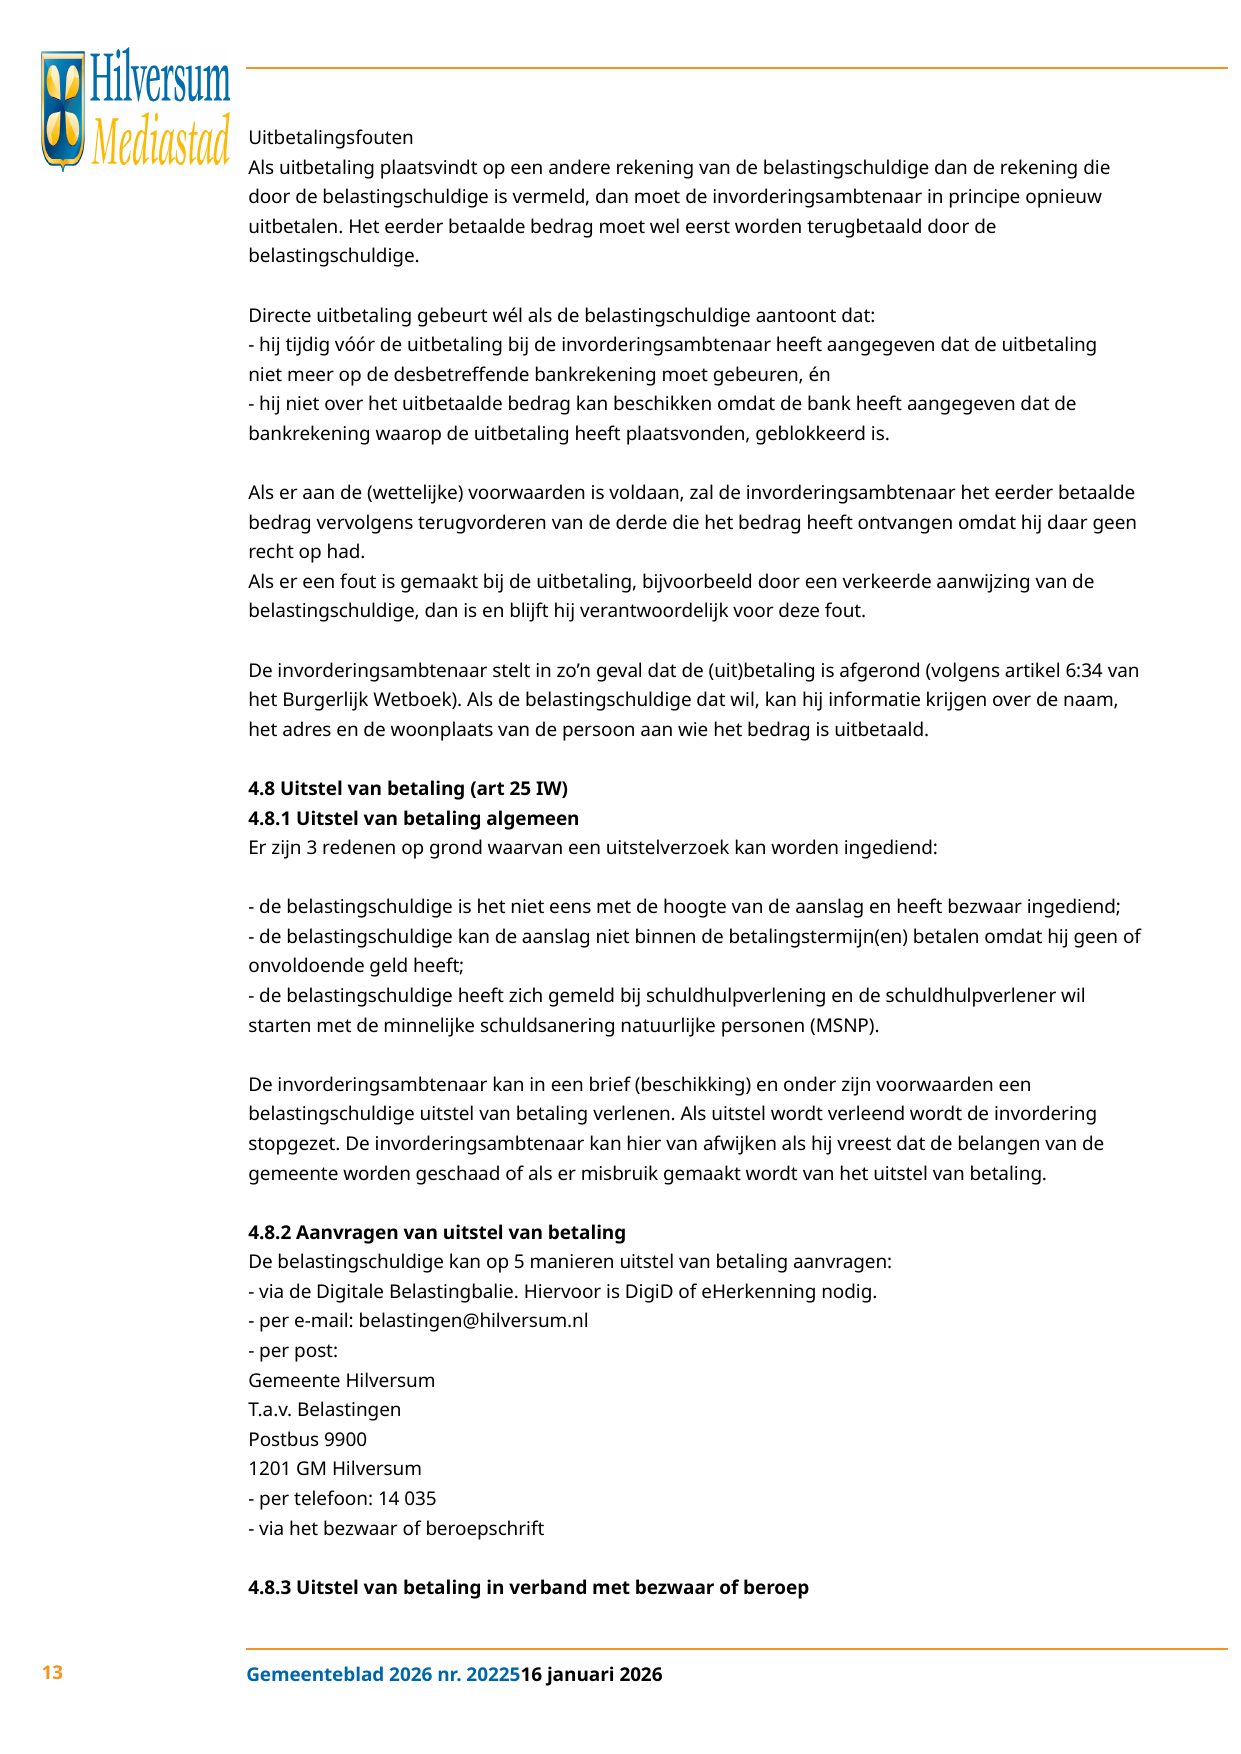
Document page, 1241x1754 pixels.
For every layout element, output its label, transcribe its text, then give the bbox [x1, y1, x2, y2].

text Als er een fout is gemaakt bij de uitbetaling, bijvoorbeeld door een verkeerde aanwijzing van de [248, 568, 1152, 594]
text - via de Digitale Belastingbalie. Hiervoor is DigiD of eHerkenning nodig. [248, 1278, 1152, 1304]
text - hij niet over het uitbetaalde bedrag kan beschikken omdat de bank heeft aangegeven dat de [248, 391, 1152, 416]
text - via het bezwaar of beroepschrift [248, 1515, 1152, 1541]
text - per post: [248, 1337, 1152, 1363]
text Directe uitbetaling gebeurt wél als de belastingschuldige aantoont dat: [248, 302, 1152, 328]
text - de belastingschuldige is het niet eens met de hoogte van de aanslag en heeft bezwaar ingediend; [248, 893, 1152, 919]
text Uitbetalingsfouten [248, 124, 1152, 150]
text De invorderingsambtenaar kan in een brief (beschikking) en onder zijn voorwaarden een belastingschuldige uitstel van betaling verlenen. Als uitstel wordt verleend wordt de invordering stopgezet. De invorderingsambtenaar kan hier van afwijken als hij vreest dat de belangen van de gemeente worden geschaad of als er misbruik gemaakt wordt van het uitstel van betaling. [248, 1071, 1152, 1186]
text 1201 GM Hilversum [248, 1456, 1152, 1481]
text - hij tijdig vóór de uitbetaling bij de invorderingsambtenaar heeft aangegeven dat de uitbetaling [248, 331, 1152, 357]
text 4.8 Uitstel van betaling (art 25 IW) [248, 775, 1152, 801]
text Als er aan de (wettelijke) voorwaarden is voldaan, zal de invorderingsambtenaar het eerder betaalde bedrag vervolgens terugvorderen van de derde die het bedrag heeft ontvangen omdat hij daar geen recht op had. [248, 479, 1152, 564]
text 4.8.2 Aanvragen van uitstel van betaling [248, 1219, 1152, 1245]
picture [41, 47, 231, 172]
text niet meer op de desbetreffende bankrekening moet gebeuren, én [248, 361, 1152, 387]
text Postbus 9900 [248, 1426, 1152, 1452]
text - de belastingschuldige kan de aanslag niet binnen de betalingstermijn(en) betalen omdat hij geen of onvoldoende geld heeft; [248, 923, 1152, 978]
text De belastingschuldige kan op 5 manieren uitstel van betaling aanvragen: [248, 1248, 1152, 1274]
text De invorderingsambtenaar stelt in zo’n geval dat de (uit)betaling is afgerond (volgens artikel 6:34 van het Burgerlijk Wetboek). Als de belastingschuldige dat wil, kan hij informatie krijgen over de naam, het adres en de woonplaats van de persoon aan wie het bedrag is uitbetaald. [248, 657, 1152, 742]
text - de belastingschuldige heeft zich gemeld bij schuldhulpverlening en de schuldhulpverlener wil starten met de minnelijke schuldsanering natuurlijke personen (MSNP). [248, 982, 1152, 1038]
text Als uitbetaling plaatsvindt op een andere rekening van de belastingschuldige dan de rekening die door de belastingschuldige is vermeld, dan moet de invorderingsambtenaar in principe opnieuw uitbetalen. Het eerder betaalde bedrag moet wel eerst worden terugbetaald door de belastingschuldige. [248, 154, 1152, 268]
text - per telefoon: 14 035 [248, 1485, 1152, 1511]
text bankrekening waarop de uitbetaling heeft plaatsvonden, geblokkeerd is. [248, 420, 1152, 446]
text T.a.v. Belastingen [248, 1396, 1152, 1422]
text belastingschuldige, dan is en blijft hij verantwoordelijk voor deze fout. [248, 598, 1152, 623]
text - per e-mail: belastingen@hilversum.nl [248, 1308, 1152, 1333]
text Er zijn 3 redenen op grond waarvan een uitstelverzoek kan worden ingediend: [248, 834, 1152, 860]
text 4.8.1 Uitstel van betaling algemeen [248, 805, 1152, 831]
text 4.8.3 Uitstel van betaling in verband met bezwaar of beroep [248, 1574, 1152, 1600]
text Gemeente Hilversum [248, 1367, 1152, 1393]
